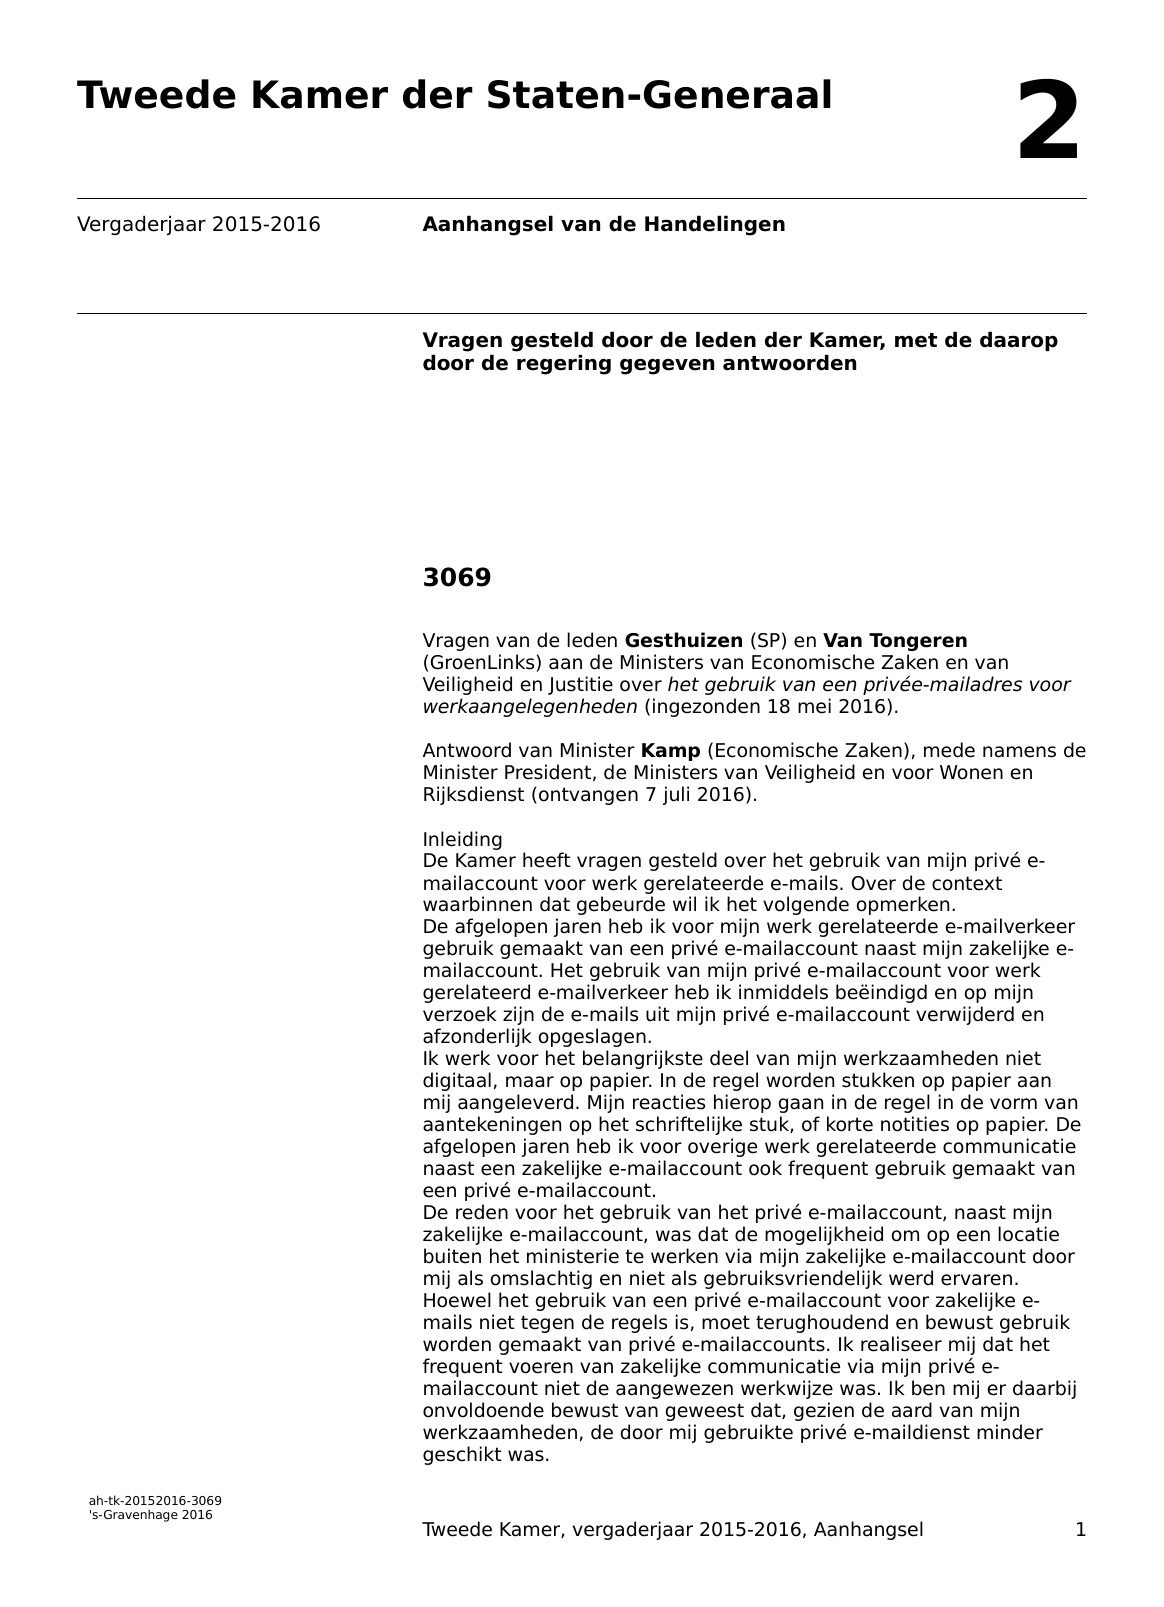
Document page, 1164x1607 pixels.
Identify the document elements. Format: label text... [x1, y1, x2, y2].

text ah-tk-20152016-3069 [88, 1494, 323, 1508]
table_header Tweede Kamer der Staten-Generaal [77, 59, 886, 198]
text 3069 [422, 563, 1087, 592]
text De Kamer heeft vragen gesteld over het gebruik van mijn privé e-mailaccount voor werk gerelateerde e-mails. Over de context waarbinnen dat gebeurde wil ik het volgende opmerken. [422, 850, 1087, 916]
text Antwoord van Minister Kamp (Economische Zaken), mede namens de Minister President, de Ministers van Veiligheid en voor Wonen en Rijksdienst (ontvangen 7 juli 2016). [422, 740, 1087, 806]
table_header 2 [886, 59, 1087, 198]
text 's-Gravenhage 2016 [88, 1508, 323, 1522]
table_cell Aanhangsel van de Handelingen [422, 199, 1087, 313]
text De reden voor het gebruik van het privé e-mailaccount, naast mijn zakelijke e-mailaccount, was dat de mogelijkheid om op een locatie buiten het ministerie te werken via mijn zakelijke e-mailaccount door mij als omslachtig en niet als gebruiksvriendelijk werd ervaren. Hoewel het gebruik van een privé e-mailaccount voor zakelijke e-mails niet tegen de regels is, moet terughoudend en bewust gebruik worden gemaakt van privé e-mailaccounts. Ik realiseer mij dat het frequent voeren van zakelijke communicatie via mijn privé e-mailaccount niet de aangewezen werkwijze was. Ik ben mij er daarbij onvoldoende bewust van geweest dat, gezien de aard van mijn werkzaamheden, de door mij gebruikte privé e-maildienst minder geschikt was. [422, 1202, 1087, 1466]
text Ik werk voor het belangrijkste deel van mijn werkzaamheden niet digitaal, maar op papier. In de regel worden stukken op papier aan mij aangeleverd. Mijn reacties hierop gaan in de regel in de vorm van aantekeningen op het schriftelijke stuk, of korte notities op papier. De afgelopen jaren heb ik voor overige werk gerelateerde communicatie naast een zakelijke e-mailaccount ook frequent gebruik gemaakt van een privé e-mailaccount. [422, 1048, 1087, 1202]
table_cell Vergaderjaar 2015-2016 [77, 199, 422, 313]
text Vragen van de leden Gesthuizen (SP) en Van Tongeren (GroenLinks) aan de Ministers van Economische Zaken en van Veiligheid en Justitie over het gebruik van een privée-mailadres voor werkaangelegenheden (ingezonden 18 mei 2016). [422, 630, 1087, 718]
table_cell Vragen gesteld door de leden der Kamer, met de daarop door de regering gegeven antwoorden [422, 314, 1087, 375]
table_cell [77, 314, 422, 375]
text De afgelopen jaren heb ik voor mijn werk gerelateerde e-mailverkeer gebruik gemaakt van een privé e-mailaccount naast mijn zakelijke e-mailaccount. Het gebruik van mijn privé e-mailaccount voor werk gerelateerd e-mailverkeer heb ik inmiddels beëindigd en op mijn verzoek zijn de e-mails uit mijn privé e-mailaccount verwijderd en afzonderlijk opgeslagen. [422, 916, 1087, 1048]
text Inleiding [422, 828, 1087, 850]
